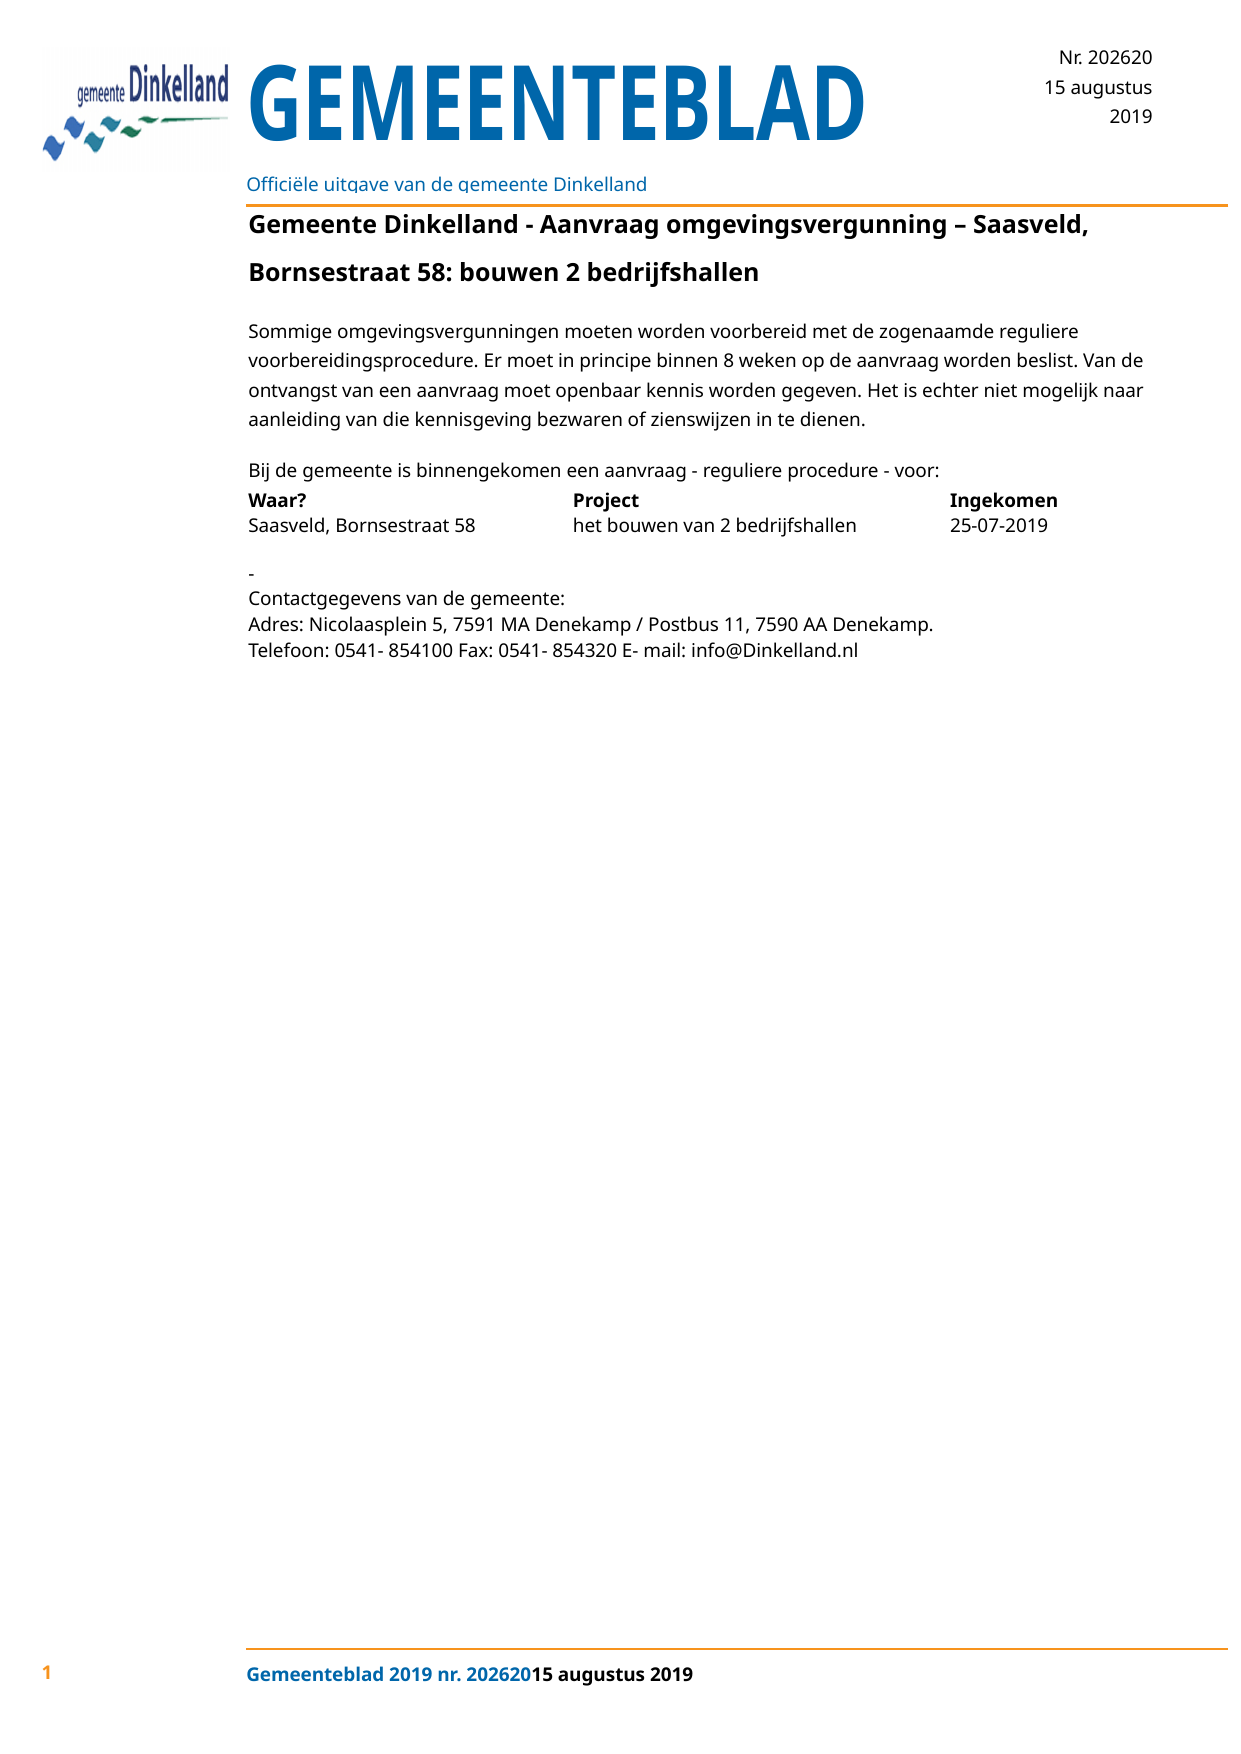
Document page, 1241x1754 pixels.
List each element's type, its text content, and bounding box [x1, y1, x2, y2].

table_cell Saasveld, Bornsestraat 58 [248, 513, 573, 538]
table_cell het bouwen van 2 bedrijfshallen [573, 513, 950, 538]
table_header Project [573, 487, 950, 512]
text Gemeente Dinkelland - Aanvraag omgevingsvergunning – Saasveld, Bornsestraat 58: bouwen 2 bedrijfshallen [248, 207, 1152, 288]
text Adres: Nicolaasplein 5, 7591 MA Denekamp / Postbus 11, 7590 AA Denekamp. [248, 611, 1152, 637]
table_header Waar? [248, 487, 573, 512]
text Bij de gemeente is binnengekomen een aanvraag - reguliere procedure - voor: [248, 457, 1152, 483]
picture [41, 47, 231, 172]
text Sommige omgevingsvergunningen moeten worden voorbereid met de zogenaamde reguliere voorbereidingsprocedure. Er moet in principe binnen 8 weken op de aanvraag worden beslist. Van de ontvangst van een aanvraag moet openbaar kennis worden gegeven. Het is echter niet mogelijk naar aanleiding van die kennisgeving bezwaren of zienswijzen in te dienen. [248, 318, 1152, 432]
table_header Ingekomen [950, 487, 1152, 512]
table_cell 25-07-2019 [950, 513, 1152, 538]
text Telefoon: 0541- 854100 Fax: 0541- 854320 E- mail: info@Dinkelland.nl [248, 637, 1152, 663]
text - [248, 560, 1152, 585]
text Contactgegevens van de gemeente: [248, 585, 1152, 611]
